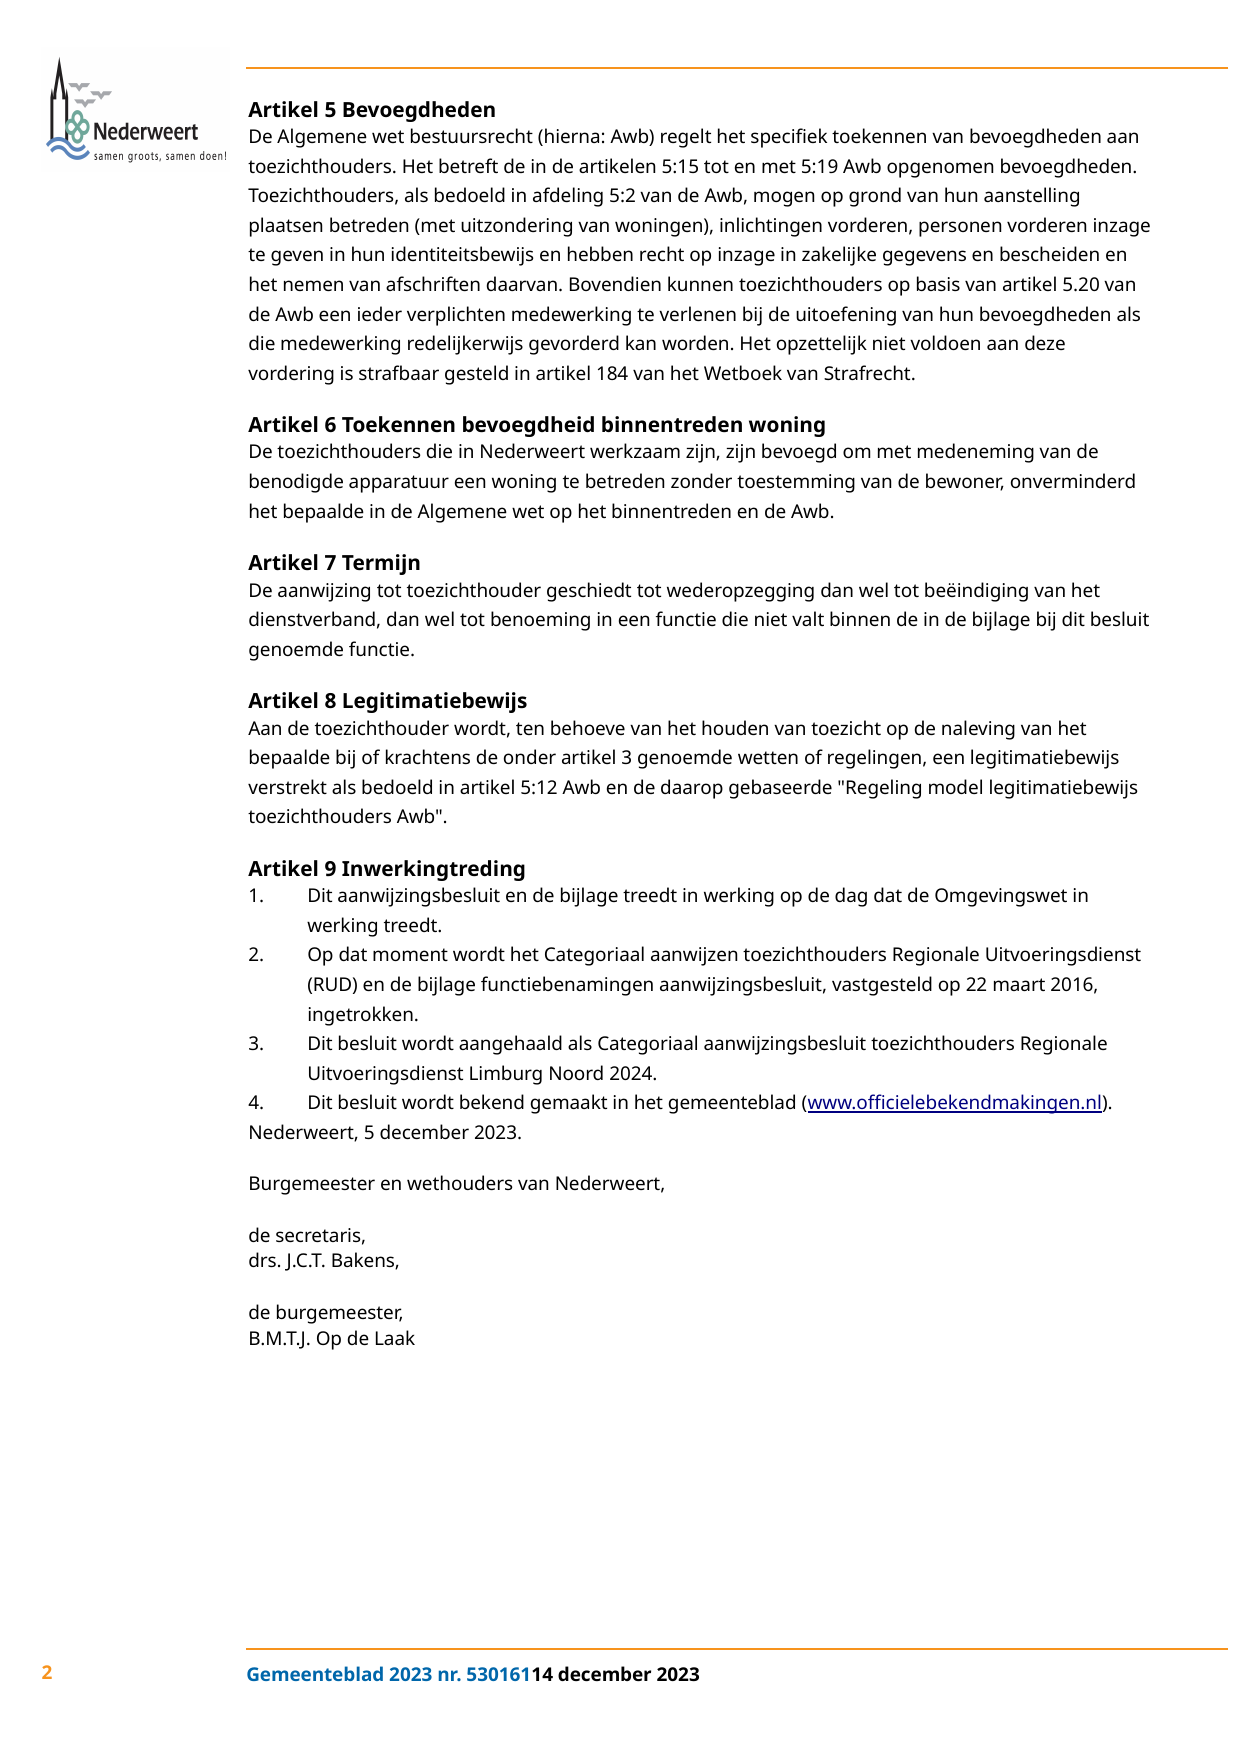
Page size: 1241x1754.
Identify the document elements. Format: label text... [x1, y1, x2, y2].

list Dit aanwijzingsbesluit en de bijlage treedt in werking op de dag dat de Omgevingswet in werking treedt. [248, 882, 1152, 938]
text de burgemeester, [248, 1299, 1152, 1325]
text De Algemene wet bestuursrecht (hierna: Awb) regelt het specifiek toekennen van bevoegdheden aan toezichthouders. Het betreft de in de artikelen 5:15 tot en met 5:19 Awb opgenomen bevoegdheden. Toezichthouders, als bedoeld in afdeling 5:2 van de Awb, mogen op grond van hun aanstelling plaatsen betreden (met uitzondering van woningen), inlichtingen vorderen, personen vorderen inzage te geven in hun identiteitsbewijs en hebben recht op inzage in zakelijke gegevens en bescheiden en het nemen van afschriften daarvan. Bovendien kunnen toezichthouders op basis van artikel 5.20 van de Awb een ieder verplichten medewerking te verlenen bij de uitoefening van hun bevoegdheden als die medewerking redelijkerwijs gevorderd kan worden. Het opzettelijk niet voldoen aan deze vordering is strafbaar gesteld in artikel 184 van het Wetboek van Strafrecht. [248, 123, 1152, 386]
text drs. J.C.T. Bakens, [248, 1248, 1152, 1273]
text Artikel 9 Inwerkingtreding [248, 854, 1152, 882]
text Artikel 8 Legitimatiebewijs [248, 686, 1152, 715]
text Artikel 7 Termijn [248, 548, 1152, 577]
text B.M.T.J. Op de Laak [248, 1325, 1152, 1351]
text Nederweert, 5 december 2023. [248, 1119, 1152, 1145]
picture [41, 47, 231, 172]
text De toezichthouders die in Nederweert werkzaam zijn, zijn bevoegd om met medeneming van de benodigde apparatuur een woning te betreden zonder toestemming van de bewoner, onverminderd het bepaalde in de Algemene wet op het binnentreden en de Awb. [248, 439, 1152, 524]
text De aanwijzing tot toezichthouder geschiedt tot wederopzegging dan wel tot beëindiging van het dienstverband, dan wel tot benoeming in een functie die niet valt binnen de in de bijlage bij dit besluit genoemde functie. [248, 577, 1152, 662]
list Dit besluit wordt bekend gemaakt in het gemeenteblad (www.officielebekendmakingen.nl). [248, 1089, 1152, 1115]
list Dit besluit wordt aangehaald als Categoriaal aanwijzingsbesluit toezichthouders Regionale Uitvoeringsdienst Limburg Noord 2024. [248, 1030, 1152, 1086]
text Artikel 5 Bevoegdheden [248, 95, 1152, 123]
list Op dat moment wordt het Categoriaal aanwijzen toezichthouders Regionale Uitvoeringsdienst (RUD) en de bijlage functiebenamingen aanwijzingsbesluit, vastgesteld op 22 maart 2016, ingetrokken. [248, 942, 1152, 1026]
text Burgemeester en wethouders van Nederweert, [248, 1171, 1152, 1196]
text de secretaris, [248, 1222, 1152, 1248]
text Artikel 6 Toekennen bevoegdheid binnentreden woning [248, 410, 1152, 439]
text Aan de toezichthouder wordt, ten behoeve van het houden van toezicht op de naleving van het bepaalde bij of krachtens de onder artikel 3 genoemde wetten of regelingen, een legitimatiebewijs verstrekt als bedoeld in artikel 5:12 Awb en de daarop gebaseerde "Regeling model legitimatiebewijs toezichthouders Awb". [248, 715, 1152, 829]
